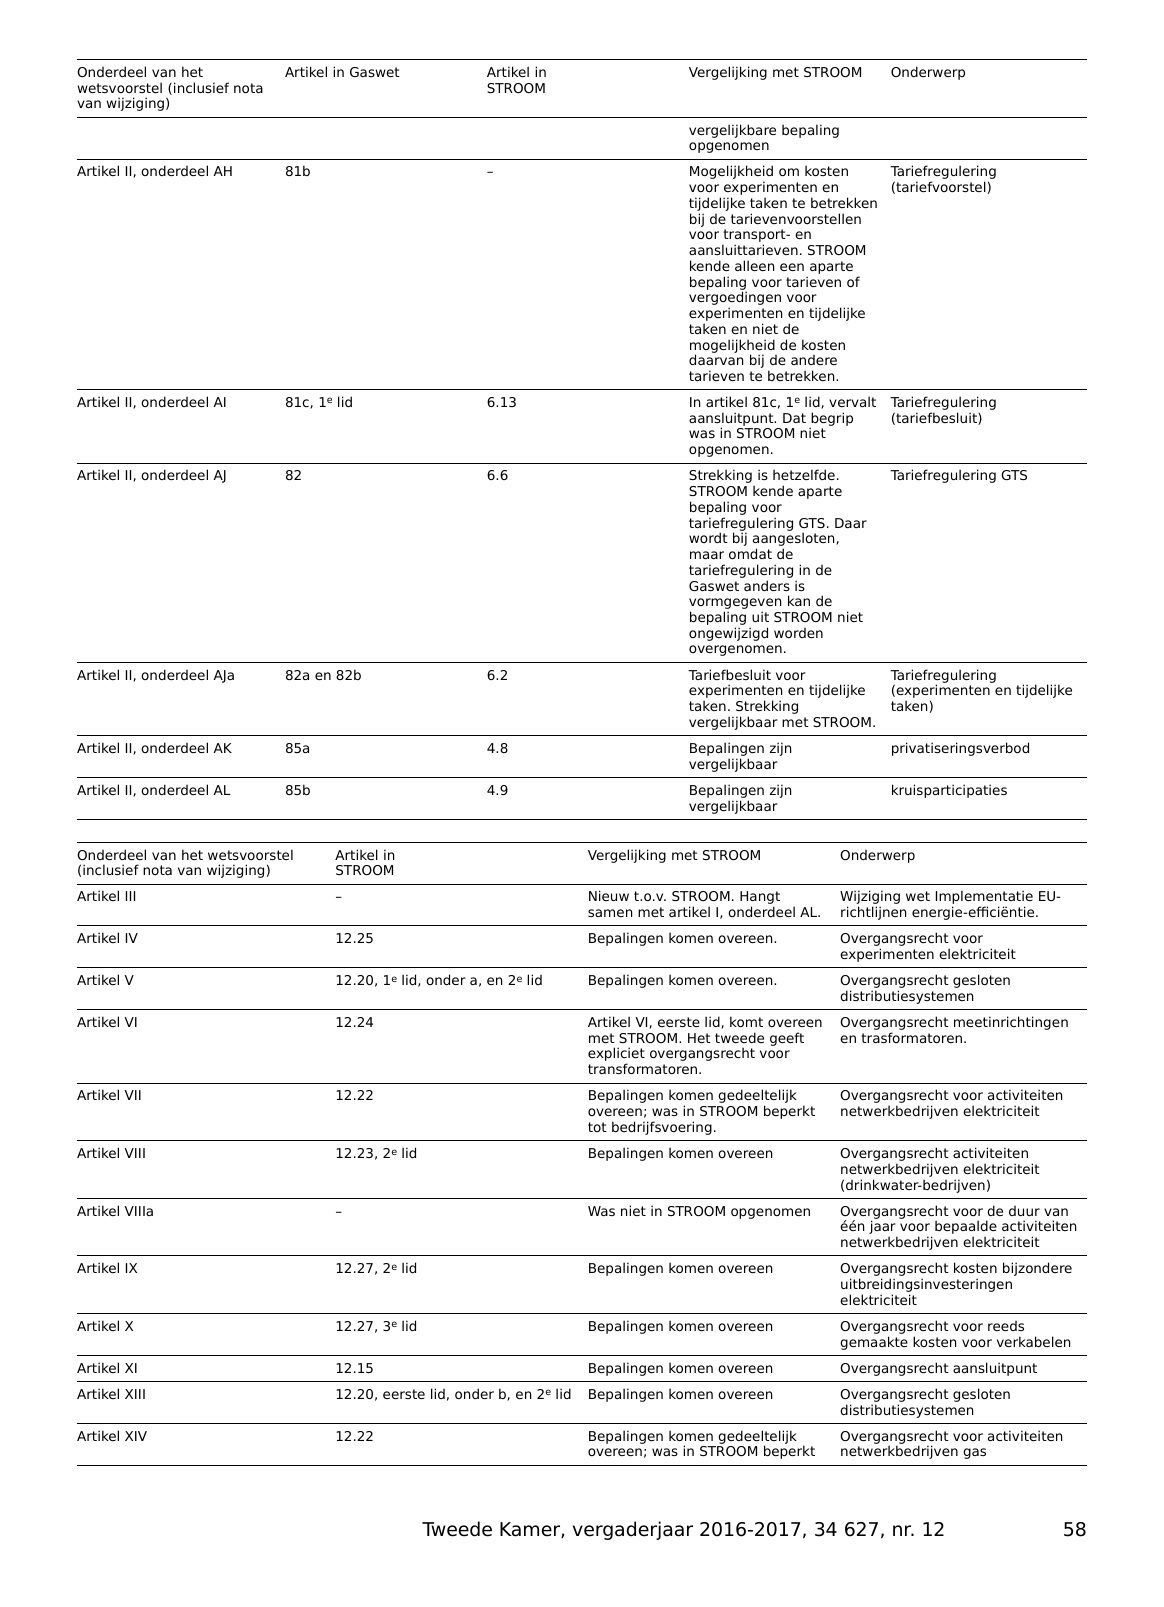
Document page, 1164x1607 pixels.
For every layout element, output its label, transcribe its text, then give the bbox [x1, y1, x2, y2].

table_cell Artikel X [77, 1314, 329, 1355]
table_cell [77, 118, 279, 158]
table_cell Overgangsrecht gesloten distributiesystemen [834, 968, 1087, 1009]
table_cell Overgangsrecht voor activiteiten netwerkbedrijven elektriciteit [834, 1084, 1087, 1140]
table_cell Artikel II, onderdeel AK [77, 736, 279, 777]
table_cell Tariefbesluit voor experimenten en tijdelijke taken. Strekking vergelijkbaar met STROOM. [683, 663, 885, 735]
table_cell Mogelijkheid om kosten voor experimenten en tijdelijke taken te betrekken bij de tarievenvoorstellen voor transport- en aansluittarieven. STROOM kende alleen een aparte bepaling voor tarieven of vergoedingen voor experimenten en tijdelijke taken en niet de mogelijkheid de kosten daarvan bij de andere tarieven te betrekken. [683, 160, 885, 389]
table_cell Bepalingen komen overeen [582, 1356, 834, 1381]
table_cell 6.2 [481, 663, 683, 735]
table_cell [885, 118, 1087, 158]
table_cell Artikel XIV [77, 1424, 329, 1465]
table_cell Artikel II, onderdeel AL [77, 778, 279, 819]
table_cell 81c, 1e lid [279, 390, 481, 462]
table_cell Artikel V [77, 968, 329, 1009]
table_cell Overgangsrecht activiteiten netwerkbedrijven elektriciteit (drinkwater-bedrijven) [834, 1141, 1087, 1198]
table_cell 4.9 [481, 778, 683, 819]
table_cell Artikel III [77, 885, 329, 925]
table_cell Overgangsrecht meetinrichtingen en trasformatoren. [834, 1010, 1087, 1082]
table_header Onderdeel van het wetsvoorstel (inclusief nota van wijziging) [77, 60, 279, 117]
table_cell Overgangsrecht voor reeds gemaakte kosten voor verkabelen [834, 1314, 1087, 1355]
table_cell 12.23, 2e lid [329, 1141, 582, 1198]
table_cell Bepalingen komen overeen [582, 1141, 834, 1198]
table_cell Overgangsrecht gesloten distributiesystemen [834, 1382, 1087, 1423]
table_cell Artikel VIII [77, 1141, 329, 1198]
table_cell Overgangsrecht kosten bijzondere uitbreidingsinvesteringen elektriciteit [834, 1256, 1087, 1313]
table_cell Tariefregulering (experimenten en tijdelijke taken) [885, 663, 1087, 735]
table_cell Artikel II, onderdeel AJ [77, 464, 279, 662]
table_cell Bepalingen komen gedeeltelijk overeen; was in STROOM beperkt tot bedrijfsvoering. [582, 1084, 834, 1140]
table_header Artikel in Gaswet [279, 60, 481, 117]
table_cell Overgangsrecht aansluitpunt [834, 1356, 1087, 1381]
table_cell kruisparticipaties [885, 778, 1087, 819]
table_cell Strekking is hetzelfde. STROOM kende aparte bepaling voor tariefregulering GTS. Daar wordt bij aangesloten, maar omdat de tariefregulering in de Gaswet anders is vormgegeven kan de bepaling uit STROOM niet ongewijzigd worden overgenomen. [683, 464, 885, 662]
table_cell Bepalingen komen overeen [582, 1256, 834, 1313]
table_cell 81b [279, 160, 481, 389]
table_cell Bepalingen komen overeen [582, 1314, 834, 1355]
table_cell 82 [279, 464, 481, 662]
table_cell Artikel VI [77, 1010, 329, 1082]
table_cell 12.27, 2e lid [329, 1256, 582, 1313]
table_cell Wijziging wet Implementatie EU-richtlijnen energie-efficiëntie. [834, 885, 1087, 925]
table_cell 12.27, 3e lid [329, 1314, 582, 1355]
table_header Onderdeel van het wetsvoorstel (inclusief nota van wijziging) [77, 843, 329, 883]
table_cell 12.22 [329, 1084, 582, 1140]
table_cell Artikel XI [77, 1356, 329, 1381]
table_cell vergelijkbare bepaling opgenomen [683, 118, 885, 158]
table_cell 6.13 [481, 390, 683, 462]
table_cell 12.15 [329, 1356, 582, 1381]
table_cell – [481, 160, 683, 389]
table_cell 82a en 82b [279, 663, 481, 735]
table_cell Bepalingen komen overeen [582, 1382, 834, 1423]
table_cell 85b [279, 778, 481, 819]
table_cell Nieuw t.o.v. STROOM. Hangt samen met artikel I, onderdeel AL. [582, 885, 834, 925]
table_cell Overgangsrecht voor de duur van één jaar voor bepaalde activiteiten netwerkbedrijven elektriciteit [834, 1199, 1087, 1255]
table_cell – [329, 1199, 582, 1255]
table_cell [279, 118, 481, 158]
table_cell Bepalingen komen overeen. [582, 968, 834, 1009]
table_cell Artikel XIII [77, 1382, 329, 1423]
table_cell – [329, 885, 582, 925]
table_cell Artikel VIIIa [77, 1199, 329, 1255]
table_cell Artikel II, onderdeel AH [77, 160, 279, 389]
table_cell Artikel VII [77, 1084, 329, 1140]
table_cell Artikel II, onderdeel AJa [77, 663, 279, 735]
table_cell Artikel IX [77, 1256, 329, 1313]
table_cell 12.22 [329, 1424, 582, 1465]
table_cell Bepalingen zijn vergelijkbaar [683, 736, 885, 777]
table_cell 4.8 [481, 736, 683, 777]
table_cell 6.6 [481, 464, 683, 662]
table_header Artikel in STROOM [481, 60, 683, 117]
table_header Vergelijking met STROOM [683, 60, 885, 117]
table_cell Tariefregulering GTS [885, 464, 1087, 662]
table_cell 12.20, 1e lid, onder a, en 2e lid [329, 968, 582, 1009]
table_cell Tariefregulering (tariefbesluit) [885, 390, 1087, 462]
table_cell 12.20, eerste lid, onder b, en 2e lid [329, 1382, 582, 1423]
table_cell 85a [279, 736, 481, 777]
table_cell 12.25 [329, 926, 582, 967]
table_header Onderwerp [885, 60, 1087, 117]
table_cell privatiseringsverbod [885, 736, 1087, 777]
table_cell In artikel 81c, 1e lid, vervalt aansluitpunt. Dat begrip was in STROOM niet opgenomen. [683, 390, 885, 462]
table_cell Overgangsrecht voor activiteiten netwerkbedrijven gas [834, 1424, 1087, 1465]
table_header Onderwerp [834, 843, 1087, 883]
table_cell [481, 118, 683, 158]
table_header Vergelijking met STROOM [582, 843, 834, 883]
table_cell Bepalingen komen gedeeltelijk overeen; was in STROOM beperkt [582, 1424, 834, 1465]
table_cell 12.24 [329, 1010, 582, 1082]
table_header Artikel in STROOM [329, 843, 582, 883]
table_cell Bepalingen zijn vergelijkbaar [683, 778, 885, 819]
table_cell Artikel VI, eerste lid, komt overeen met STROOM. Het tweede geeft expliciet overgangsrecht voor transformatoren. [582, 1010, 834, 1082]
table_cell Tariefregulering (tariefvoorstel) [885, 160, 1087, 389]
table_cell Artikel IV [77, 926, 329, 967]
table_cell Overgangsrecht voor experimenten elektriciteit [834, 926, 1087, 967]
table_cell Was niet in STROOM opgenomen [582, 1199, 834, 1255]
table_cell Bepalingen komen overeen. [582, 926, 834, 967]
table_cell Artikel II, onderdeel AI [77, 390, 279, 462]
